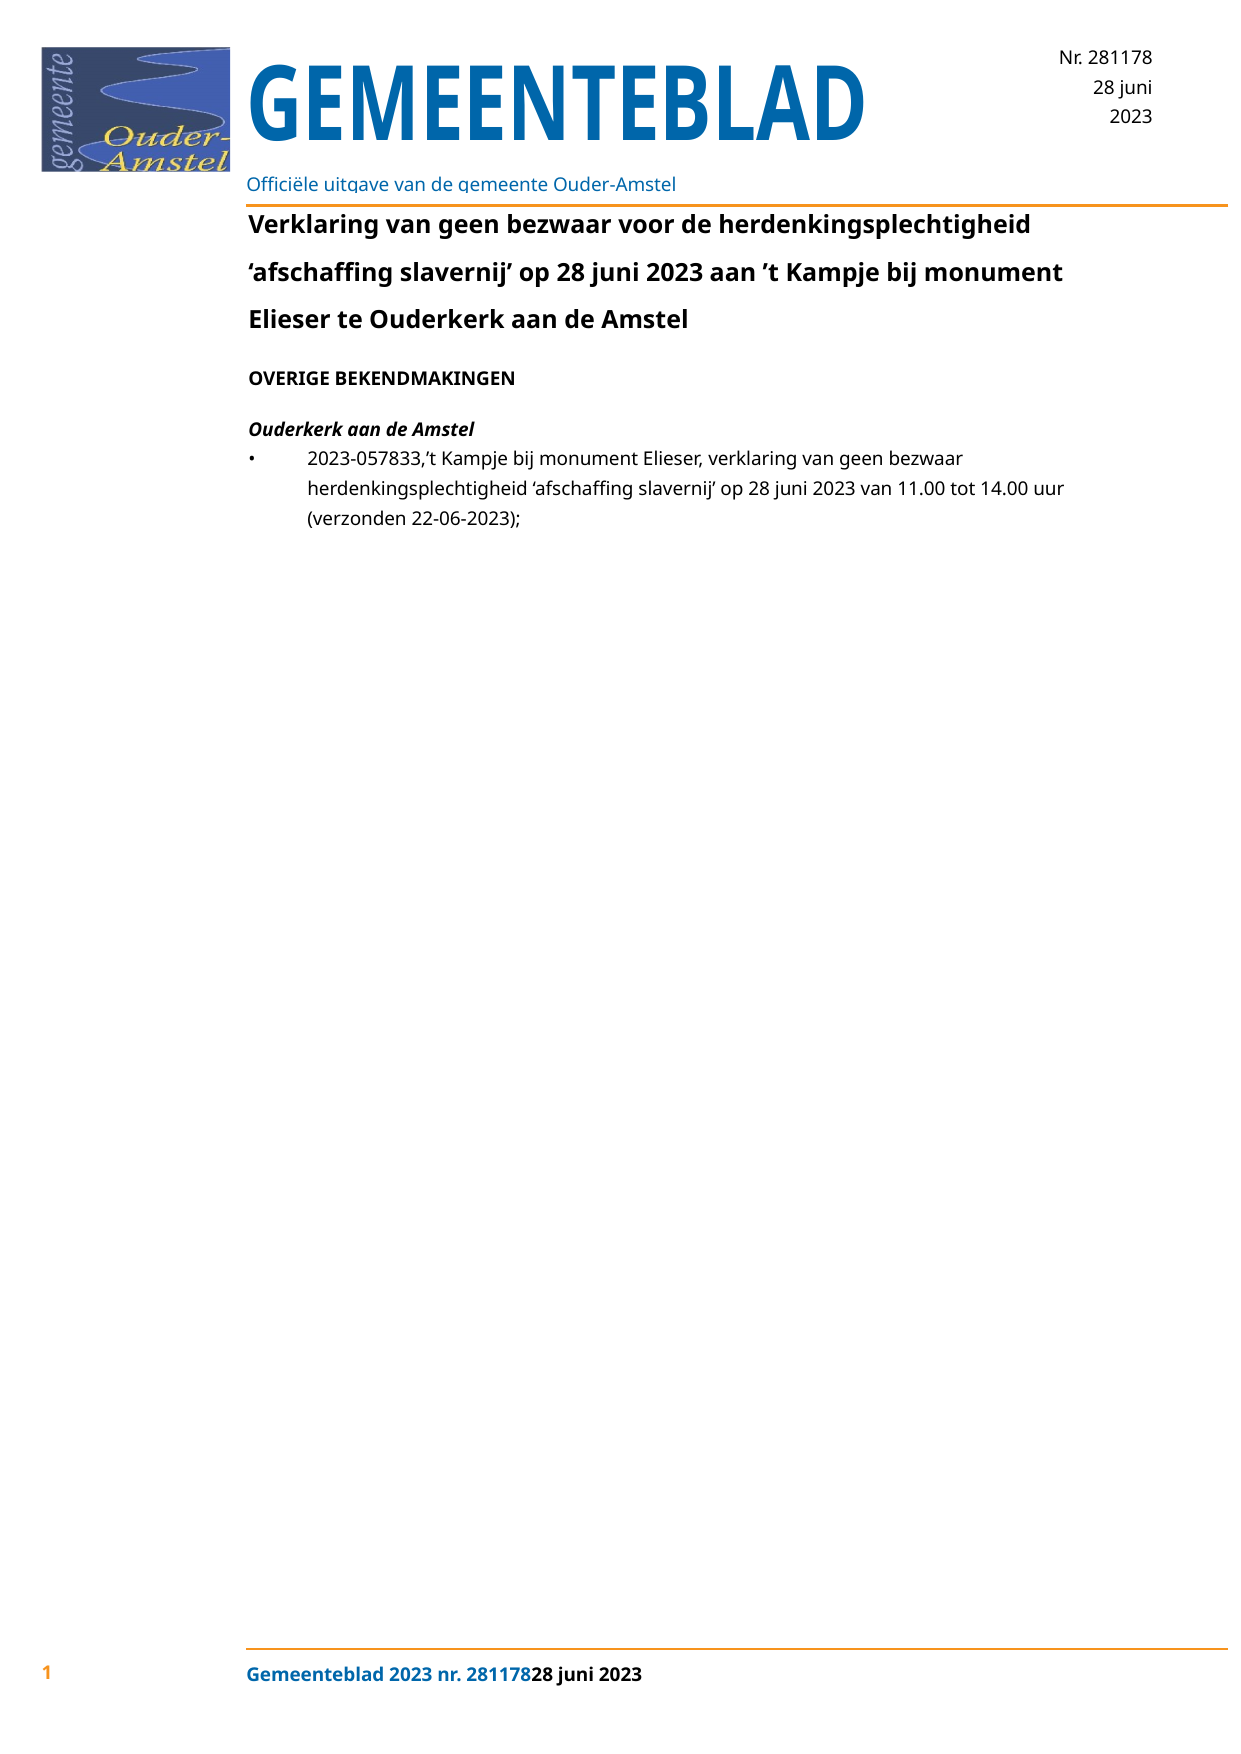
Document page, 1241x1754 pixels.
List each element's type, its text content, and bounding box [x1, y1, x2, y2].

text Ouderkerk aan de Amstel [248, 416, 1152, 442]
list 2023-057833,’t Kampje bij monument Elieser, verklaring van geen bezwaar herdenkingsplechtigheid ‘afschaffing slavernij’ op 28 juni 2023 van 11.00 tot 14.00 uur (verzonden 22-06-2023); [248, 446, 1152, 530]
picture [41, 47, 231, 172]
text Verklaring van geen bezwaar voor de herdenkingsplechtigheid ‘afschaffing slavernij’ op 28 juni 2023 aan ’t Kampje bij monument Elieser te Ouderkerk aan de Amstel [248, 207, 1152, 336]
text OVERIGE BEKENDMAKINGEN [248, 366, 1152, 391]
